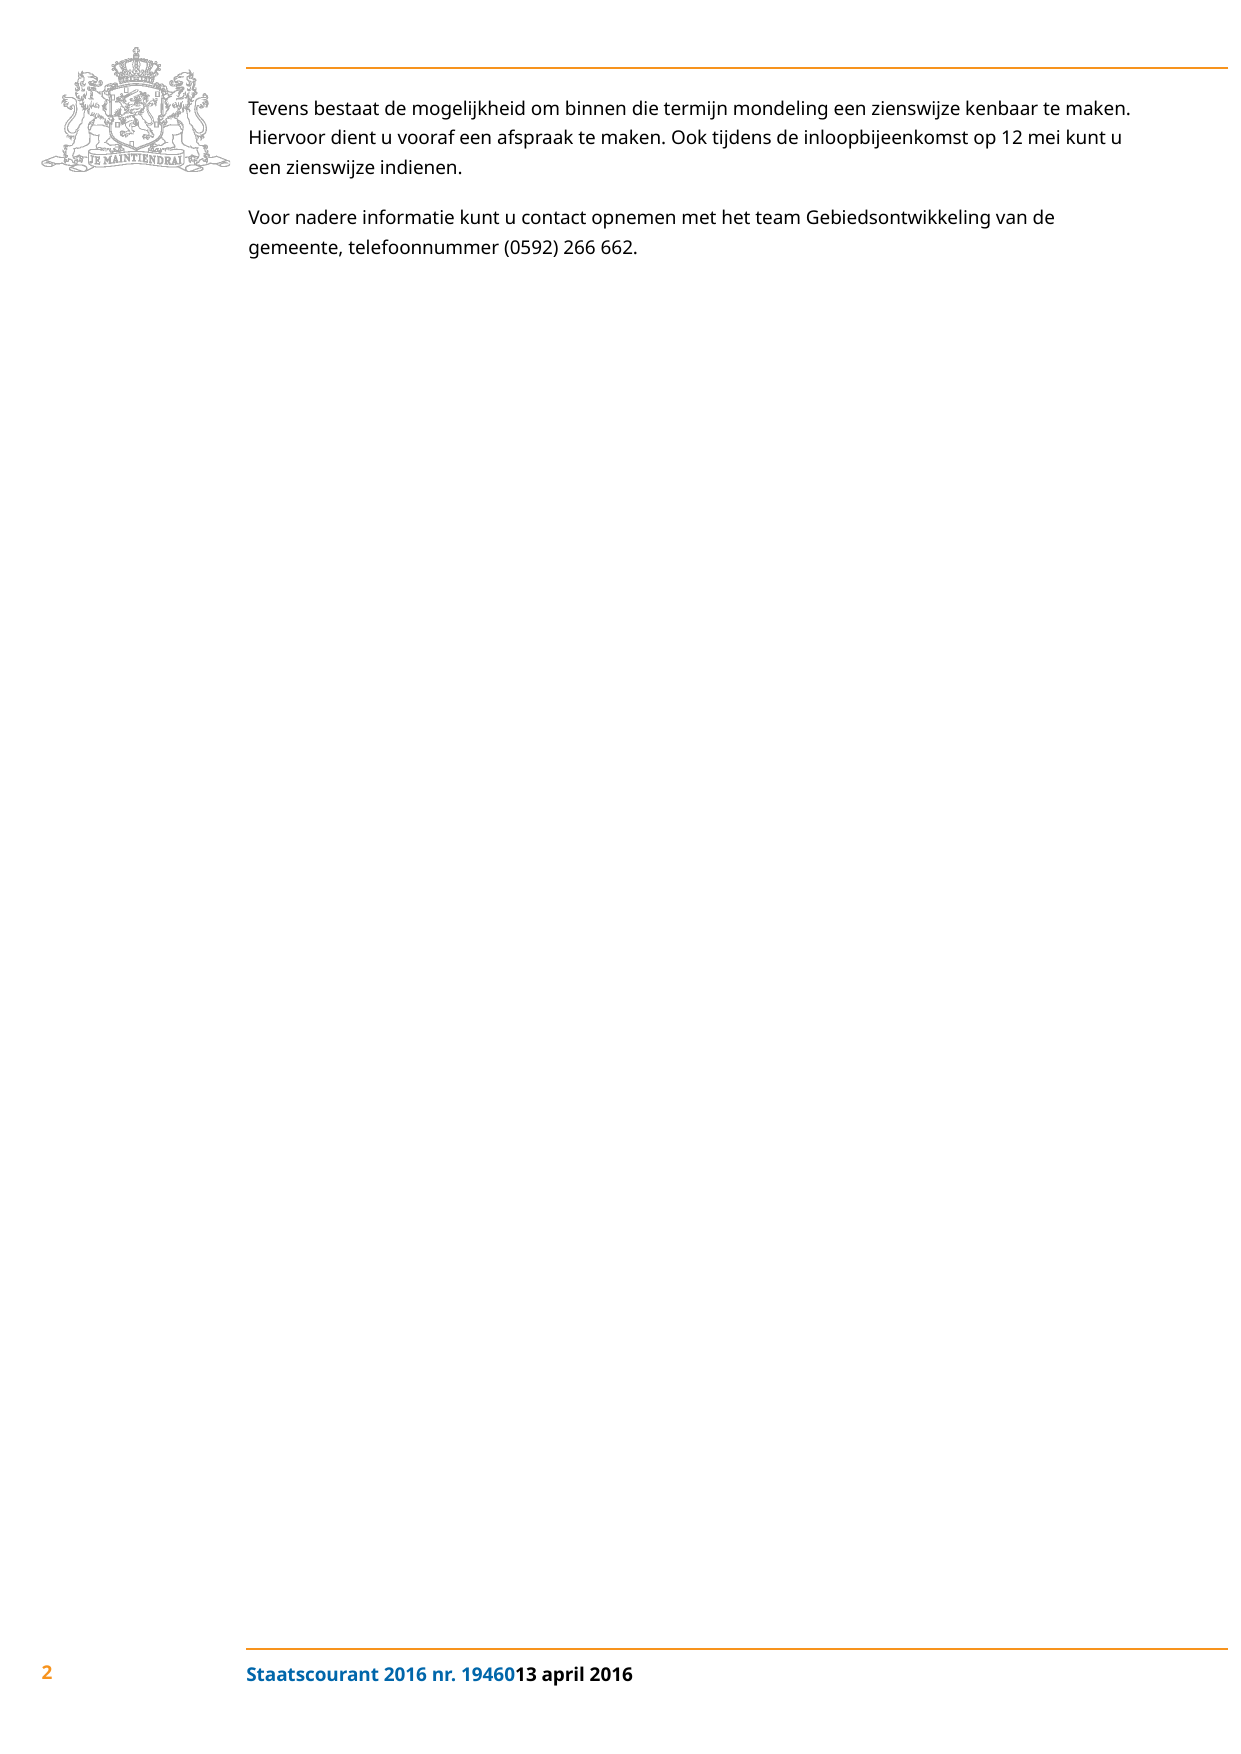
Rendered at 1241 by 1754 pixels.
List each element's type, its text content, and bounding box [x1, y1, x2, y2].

text Voor nadere informatie kunt u contact opnemen met het team Gebiedsontwikkeling van de gemeente, telefoonnummer (0592) 266 662. [248, 204, 1152, 260]
text Tevens bestaat de mogelijkheid om binnen die termijn mondeling een zienswijze kenbaar te maken. Hiervoor dient u vooraf een afspraak te maken. Ook tijdens de inloopbijeenkomst op 12 mei kunt u een zienswijze indienen. [248, 95, 1152, 180]
picture [41, 47, 231, 172]
